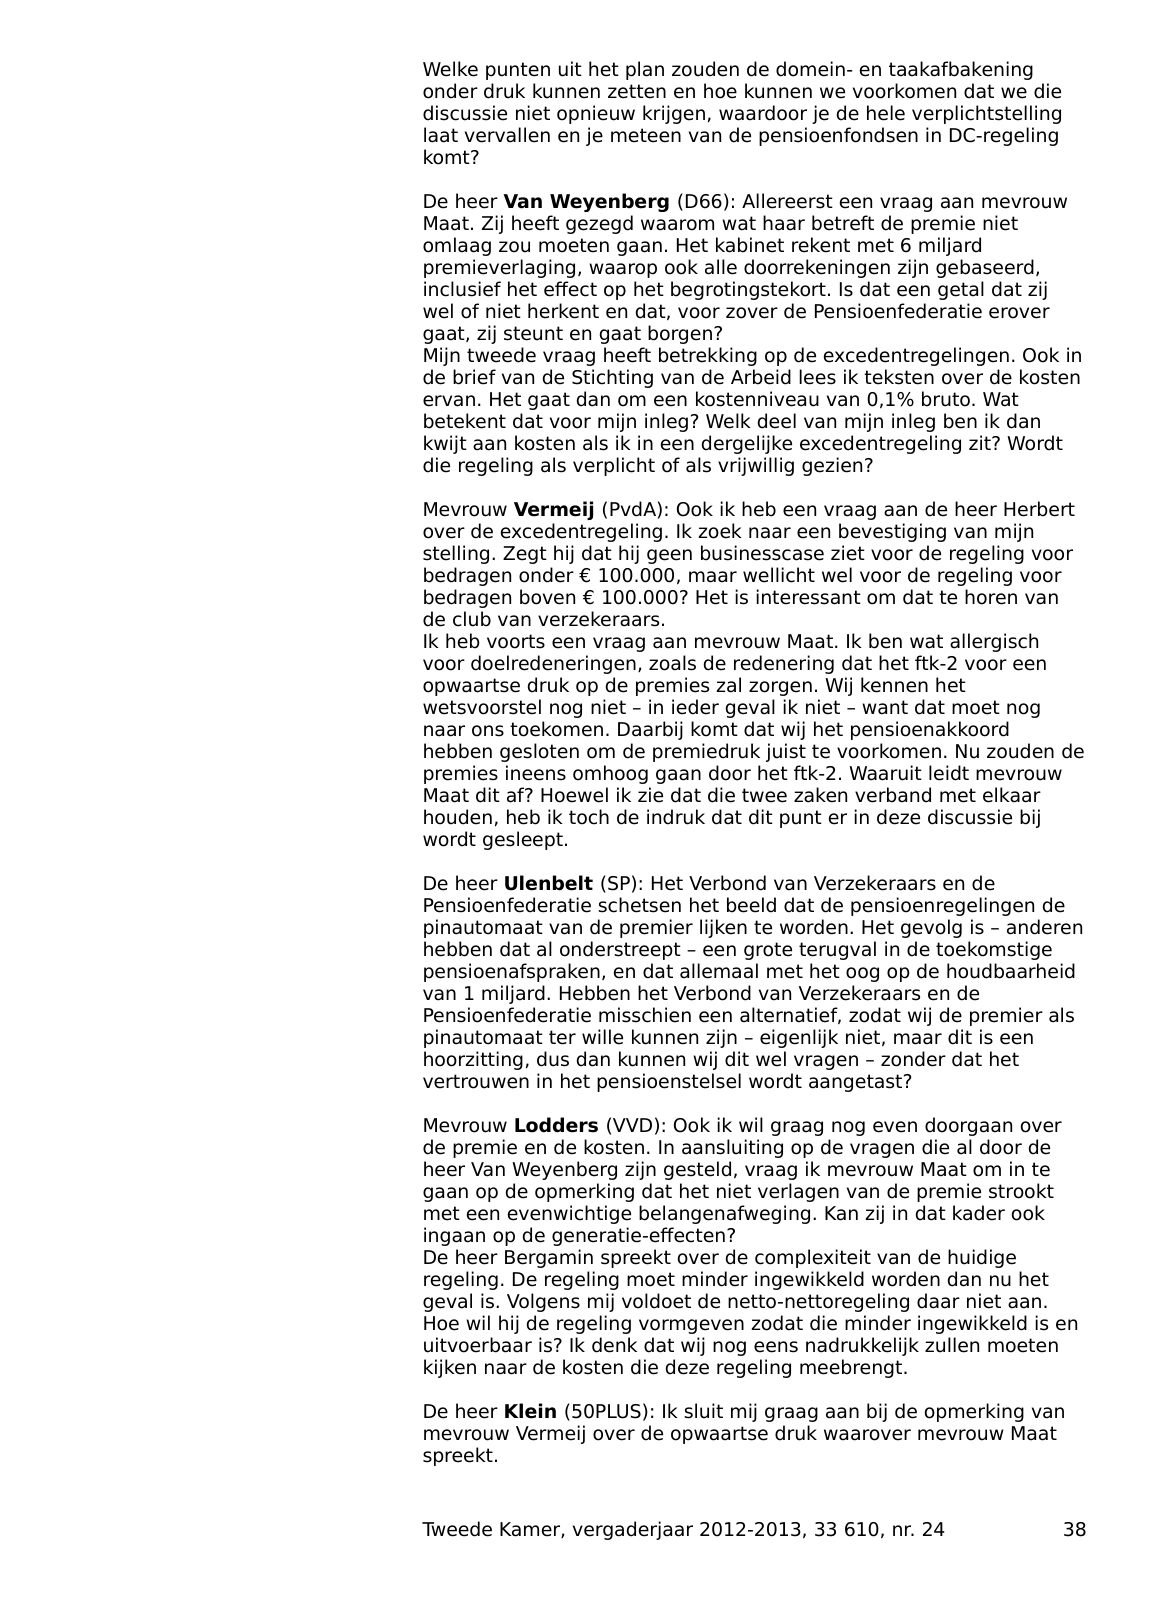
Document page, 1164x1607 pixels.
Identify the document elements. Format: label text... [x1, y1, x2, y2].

text De heer Bergamin spreekt over de complexiteit van de huidige regeling. De regeling moet minder ingewikkeld worden dan nu het geval is. Volgens mij voldoet de netto-nettoregeling daar niet aan. Hoe wil hij de regeling vormgeven zodat die minder ingewikkeld is en uitvoerbaar is? Ik denk dat wij nog eens nadrukkelijk zullen moeten kijken naar de kosten die deze regeling meebrengt. [422, 1247, 1087, 1379]
text Ik heb voorts een vraag aan mevrouw Maat. Ik ben wat allergisch voor doelredeneringen, zoals de redenering dat het ftk-2 voor een opwaartse druk op de premies zal zorgen. Wij kennen het wetsvoorstel nog niet – in ieder geval ik niet – want dat moet nog naar ons toekomen. Daarbij komt dat wij het pensioenakkoord hebben gesloten om de premiedruk juist te voorkomen. Nu zouden de premies ineens omhoog gaan door het ftk-2. Waaruit leidt mevrouw Maat dit af? Hoewel ik zie dat die twee zaken verband met elkaar houden, heb ik toch de indruk dat dit punt er in deze discussie bij wordt gesleept. [422, 631, 1087, 851]
text De heer Klein (50PLUS): Ik sluit mij graag aan bij de opmerking van mevrouw Vermeij over de opwaartse druk waarover mevrouw Maat spreekt. [422, 1401, 1087, 1467]
text Mevrouw Lodders (VVD): Ook ik wil graag nog even doorgaan over de premie en de kosten. In aansluiting op de vragen die al door de heer Van Weyenberg zijn gesteld, vraag ik mevrouw Maat om in te gaan op de opmerking dat het niet verlagen van de premie strookt met een evenwichtige belangenafweging. Kan zij in dat kader ook ingaan op de generatie-effecten? [422, 1115, 1087, 1247]
text Mijn tweede vraag heeft betrekking op de excedentregelingen. Ook in de brief van de Stichting van de Arbeid lees ik teksten over de kosten ervan. Het gaat dan om een kostenniveau van 0,1% bruto. Wat betekent dat voor mijn inleg? Welk deel van mijn inleg ben ik dan kwijt aan kosten als ik in een dergelijke excedentregeling zit? Wordt die regeling als verplicht of als vrijwillig gezien? [422, 345, 1087, 477]
text De heer Van Weyenberg (D66): Allereerst een vraag aan mevrouw Maat. Zij heeft gezegd waarom wat haar betreft de premie niet omlaag zou moeten gaan. Het kabinet rekent met 6 miljard premieverlaging, waarop ook alle doorrekeningen zijn gebaseerd, inclusief het effect op het begrotingstekort. Is dat een getal dat zij wel of niet herkent en dat, voor zover de Pensioenfederatie erover gaat, zij steunt en gaat borgen? [422, 191, 1087, 345]
text Mevrouw Vermeij (PvdA): Ook ik heb een vraag aan de heer Herbert over de excedentregeling. Ik zoek naar een bevestiging van mijn stelling. Zegt hij dat hij geen businesscase ziet voor de regeling voor bedragen onder € 100.000, maar wellicht wel voor de regeling voor bedragen boven € 100.000? Het is interessant om dat te horen van de club van verzekeraars. [422, 499, 1087, 631]
text De heer Ulenbelt (SP): Het Verbond van Verzekeraars en de Pensioenfederatie schetsen het beeld dat de pensioenregelingen de pinautomaat van de premier lijken te worden. Het gevolg is – anderen hebben dat al onderstreept – een grote terugval in de toekomstige pensioenafspraken, en dat allemaal met het oog op de houdbaarheid van 1 miljard. Hebben het Verbond van Verzekeraars en de Pensioenfederatie misschien een alternatief, zodat wij de premier als pinautomaat ter wille kunnen zijn – eigenlijk niet, maar dit is een hoorzitting, dus dan kunnen wij dit wel vragen – zonder dat het vertrouwen in het pensioenstelsel wordt aangetast? [422, 873, 1087, 1093]
text Welke punten uit het plan zouden de domein- en taakafbakening onder druk kunnen zetten en hoe kunnen we voorkomen dat we die discussie niet opnieuw krijgen, waardoor je de hele verplichtstelling laat vervallen en je meteen van de pensioenfondsen in DC-regeling komt? [422, 59, 1087, 169]
